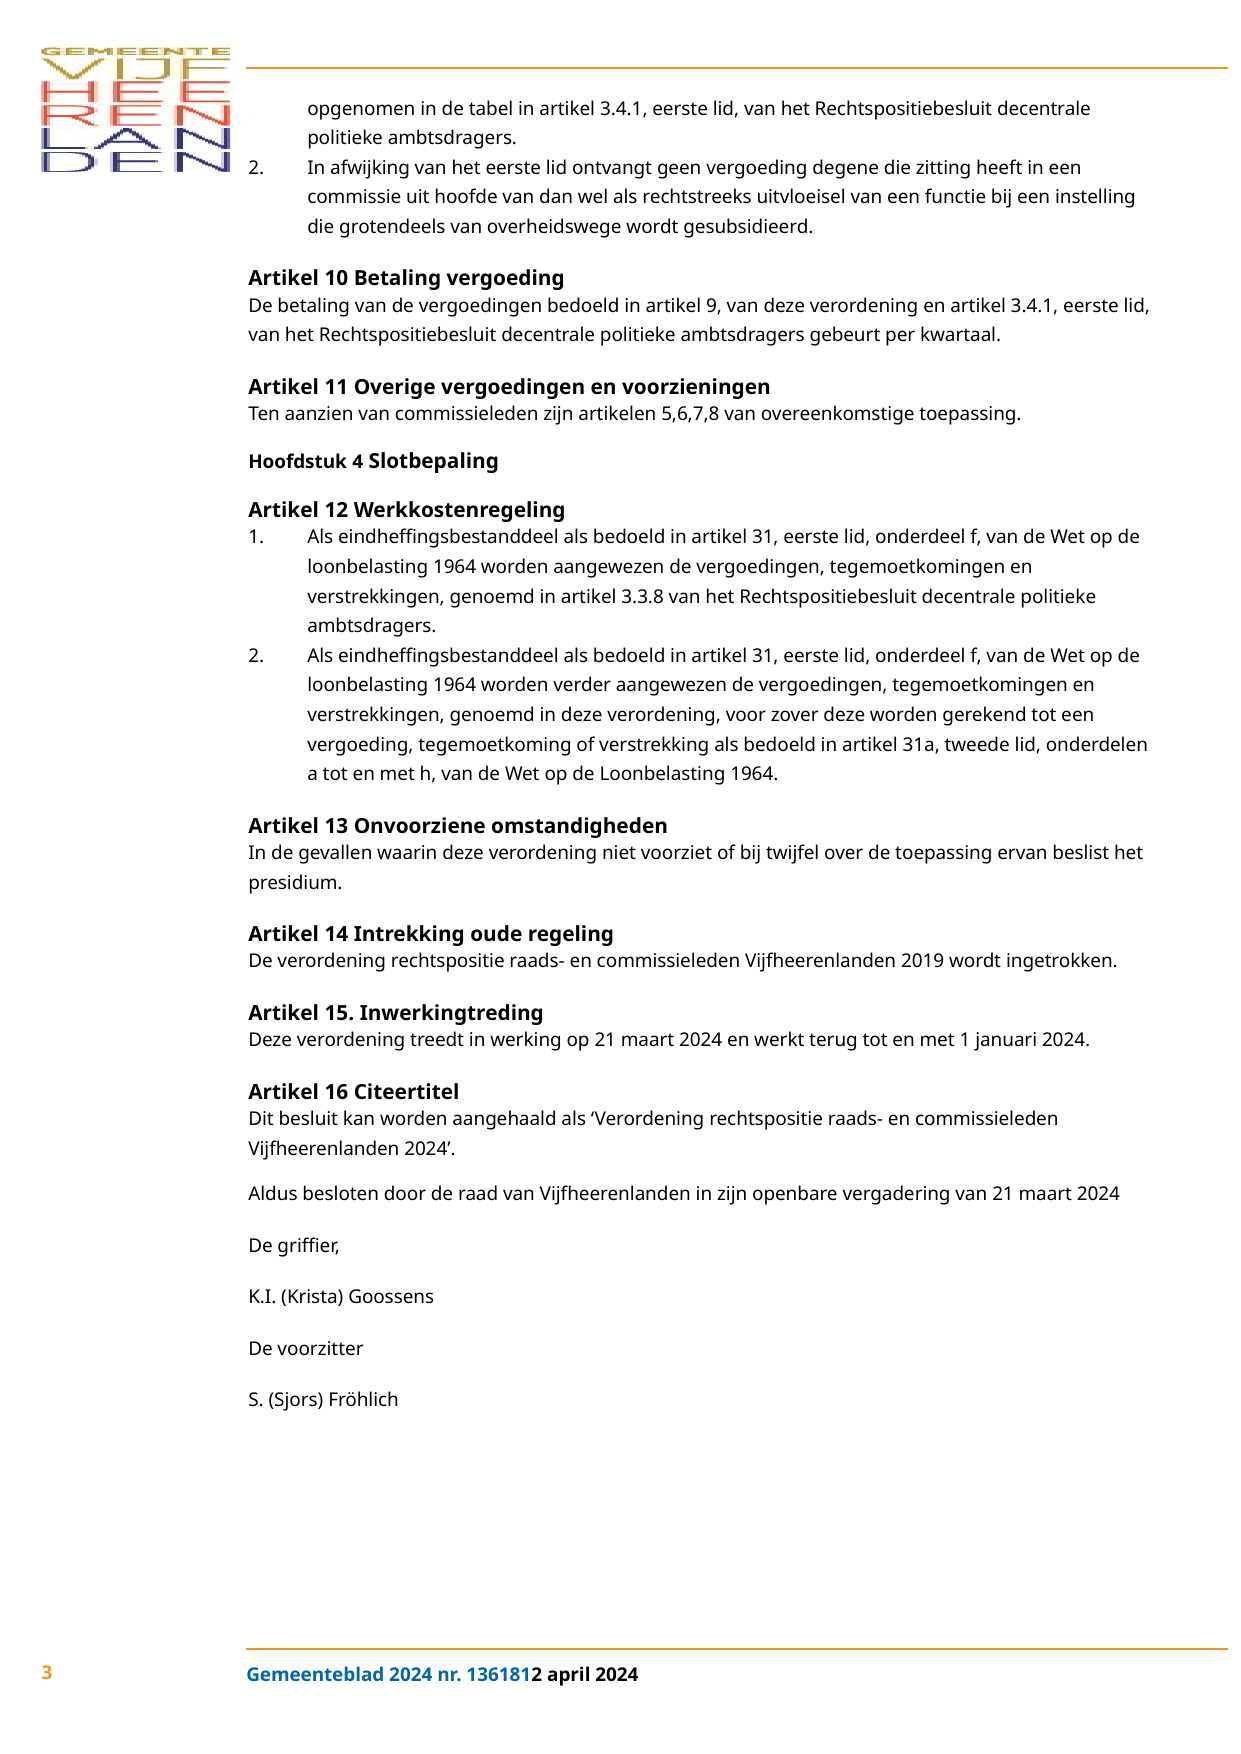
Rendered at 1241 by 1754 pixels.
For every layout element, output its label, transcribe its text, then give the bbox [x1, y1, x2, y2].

list In afwijking van het eerste lid ontvangt geen vergoeding degene die zitting heeft in een commissie uit hoofde van dan wel als rechtstreeks uitvloeisel van een functie bij een instelling die grotendeels van overheidswege wordt gesubsidieerd. [248, 154, 1152, 239]
text Artikel 10 Betaling vergoeding [248, 263, 1152, 292]
text Artikel 13 Onvoorziene omstandigheden [248, 811, 1152, 839]
text De betaling van de vergoedingen bedoeld in artikel 9, van deze verordening en artikel 3.4.1, eerste lid, van het Rechtspositiebesluit decentrale politieke ambtsdragers gebeurt per kwartaal. [248, 292, 1152, 347]
text Artikel 11 Overige vergoedingen en voorzieningen [248, 372, 1152, 400]
picture [41, 47, 231, 172]
text De voorzitter [248, 1335, 1152, 1361]
text De verordening rechtspositie raads- en commissieleden Vijfheerenlanden 2019 wordt ingetrokken. [248, 948, 1152, 973]
text Artikel 16 Citeertitel [248, 1077, 1152, 1105]
text In de gevallen waarin deze verordening niet voorziet of bij twijfel over de toepassing ervan beslist het presidium. [248, 839, 1152, 894]
text Artikel 12 Werkkostenregeling [248, 495, 1152, 524]
list opgenomen in de tabel in artikel 3.4.1, eerste lid, van het Rechtspositiebesluit decentrale politieke ambtsdragers. [248, 95, 1152, 150]
text Dit besluit kan worden aangehaald als ‘Verordening rechtspositie raads- en commissieleden Vijfheerenlanden 2024’. [248, 1105, 1152, 1161]
text Artikel 14 Intrekking oude regeling [248, 919, 1152, 948]
text Deze verordening treedt in werking op 21 maart 2024 en werkt terug tot en met 1 januari 2024. [248, 1027, 1152, 1052]
text Hoofdstuk 4 Slotbepaling [248, 446, 1152, 474]
text S. (Sjors) Fröhlich [248, 1386, 1152, 1412]
text De griffier, [248, 1232, 1152, 1258]
text Artikel 15. Inwerkingtreding [248, 998, 1152, 1027]
text K.I. (Krista) Goossens [248, 1283, 1152, 1309]
text Ten aanzien van commissieleden zijn artikelen 5,6,7,8 van overeenkomstige toepassing. [248, 400, 1152, 426]
text Aldus besloten door de raad van Vijfheerenlanden in zijn openbare vergadering van 21 maart 2024 [248, 1181, 1152, 1206]
list Als eindheffingsbestanddeel als bedoeld in artikel 31, eerste lid, onderdeel f, van de Wet op de loonbelasting 1964 worden verder aangewezen de vergoedingen, tegemoetkomingen en verstrekkingen, genoemd in deze verordening, voor zover deze worden gerekend tot een vergoeding, tegemoetkoming of verstrekking als bedoeld in artikel 31a, tweede lid, onderdelen a tot en met h, van de Wet op de Loonbelasting 1964. [248, 642, 1152, 786]
list Als eindheffingsbestanddeel als bedoeld in artikel 31, eerste lid, onderdeel f, van de Wet op de loonbelasting 1964 worden aangewezen de vergoedingen, tegemoetkomingen en verstrekkingen, genoemd in artikel 3.3.8 van het Rechtspositiebesluit decentrale politieke ambtsdragers. [248, 524, 1152, 638]
